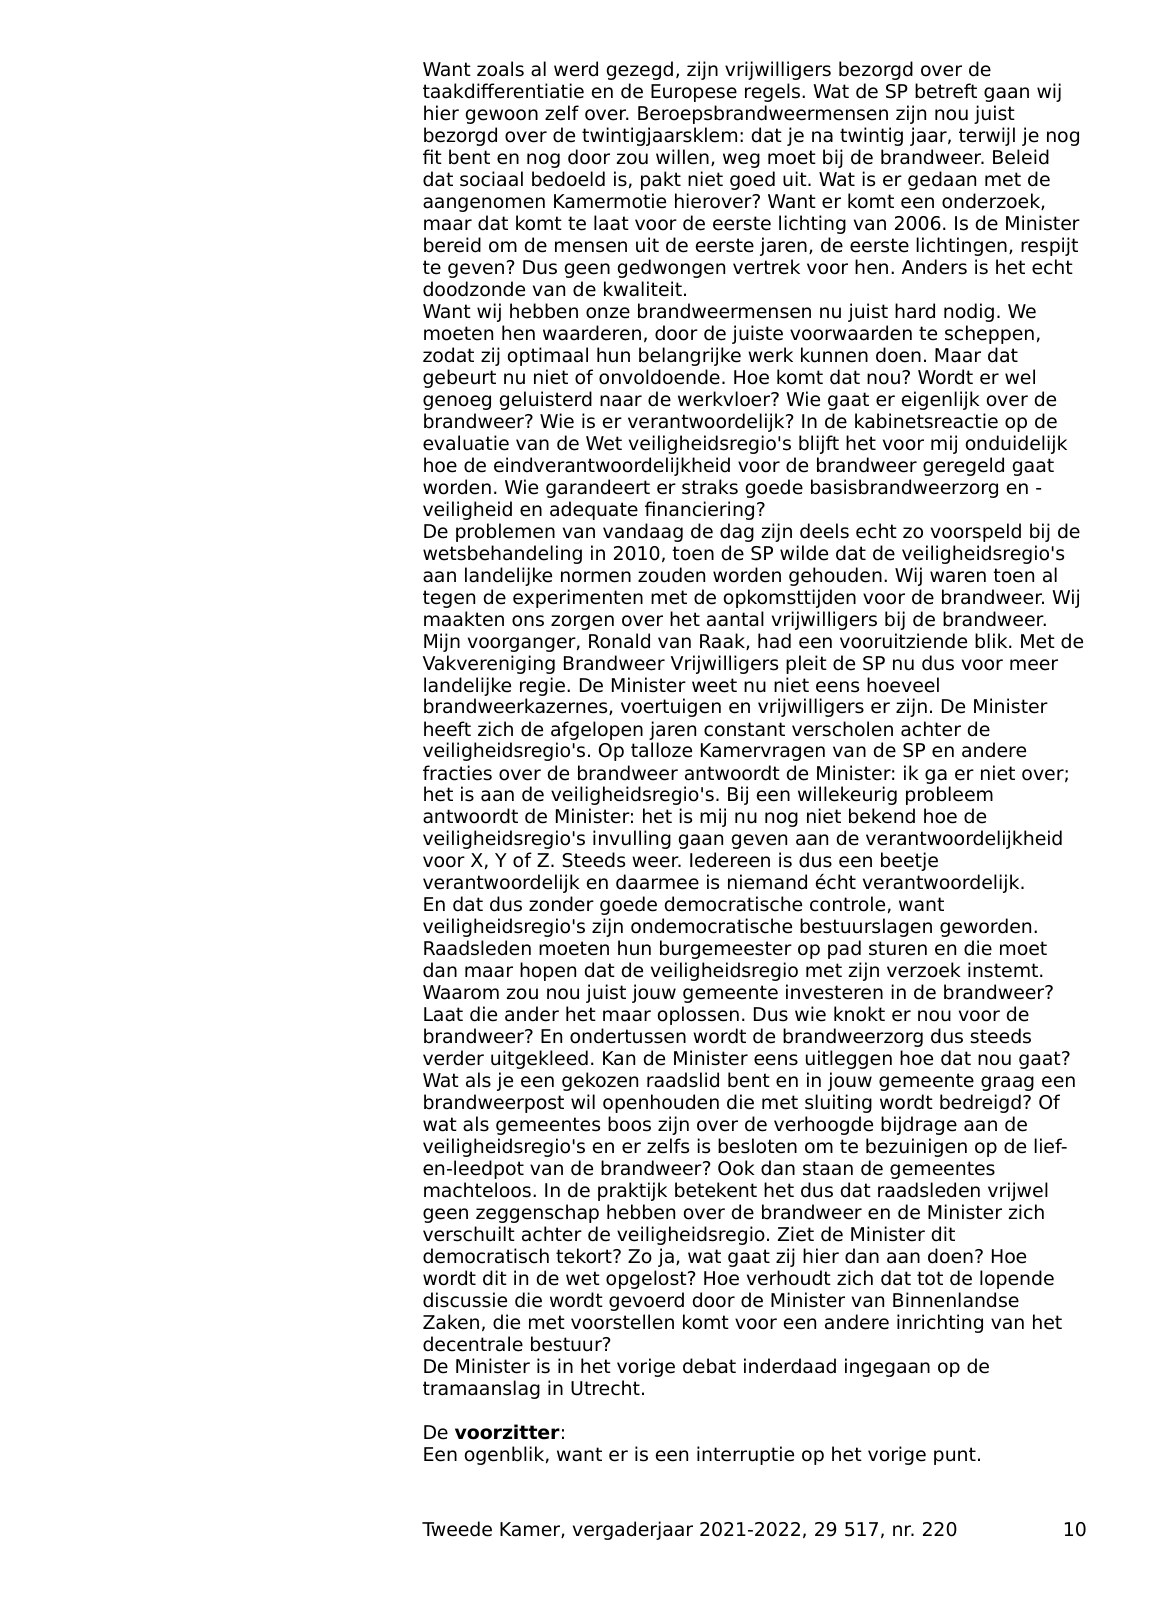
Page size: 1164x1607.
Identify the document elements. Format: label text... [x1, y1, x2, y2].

text En dat dus zonder goede democratische controle, want veiligheidsregio's zijn ondemocratische bestuurslagen geworden. Raadsleden moeten hun burgemeester op pad sturen en die moet dan maar hopen dat de veiligheidsregio met zijn verzoek instemt. Waarom zou nou juist jouw gemeente investeren in de brandweer? Laat die ander het maar oplossen. Dus wie knokt er nou voor de brandweer? En ondertussen wordt de brandweerzorg dus steeds verder uitgekleed. Kan de Minister eens uitleggen hoe dat nou gaat? Wat als je een gekozen raadslid bent en in jouw gemeente graag een brandweerpost wil openhouden die met sluiting wordt bedreigd? Of wat als gemeentes boos zijn over de verhoogde bijdrage aan de veiligheidsregio's en er zelfs is besloten om te bezuinigen op de lief-en-leedpot van de brandweer? Ook dan staan de gemeentes machteloos. In de praktijk betekent het dus dat raadsleden vrijwel geen zeggenschap hebben over de brandweer en de Minister zich verschuilt achter de veiligheidsregio. Ziet de Minister dit democratisch tekort? Zo ja, wat gaat zij hier dan aan doen? Hoe wordt dit in de wet opgelost? Hoe verhoudt zich dat tot de lopende discussie die wordt gevoerd door de Minister van Binnenlandse Zaken, die met voorstellen komt voor een andere inrichting van het decentrale bestuur? [422, 894, 1087, 1356]
text De problemen van vandaag de dag zijn deels echt zo voorspeld bij de wetsbehandeling in 2010, toen de SP wilde dat de veiligheidsregio's aan landelijke normen zouden worden gehouden. Wij waren toen al tegen de experimenten met de opkomsttijden voor de brandweer. Wij maakten ons zorgen over het aantal vrijwilligers bij de brandweer. Mijn voorganger, Ronald van Raak, had een vooruitziende blik. Met de Vakvereniging Brandweer Vrijwilligers pleit de SP nu dus voor meer landelijke regie. De Minister weet nu niet eens hoeveel brandweerkazernes, voertuigen en vrijwilligers er zijn. De Minister heeft zich de afgelopen jaren constant verscholen achter de veiligheidsregio's. Op talloze Kamervragen van de SP en andere fracties over de brandweer antwoordt de Minister: ik ga er niet over; het is aan de veiligheidsregio's. Bij een willekeurig probleem antwoordt de Minister: het is mij nu nog niet bekend hoe de veiligheidsregio's invulling gaan geven aan de verantwoordelijkheid voor X, Y of Z. Steeds weer. Iedereen is dus een beetje verantwoordelijk en daarmee is niemand écht verantwoordelijk. [422, 521, 1087, 894]
text Een ogenblik, want er is een interruptie op het vorige punt. [422, 1444, 1087, 1466]
text Want wij hebben onze brandweermensen nu juist hard nodig. We moeten hen waarderen, door de juiste voorwaarden te scheppen, zodat zij optimaal hun belangrijke werk kunnen doen. Maar dat gebeurt nu niet of onvoldoende. Hoe komt dat nou? Wordt er wel genoeg geluisterd naar de werkvloer? Wie gaat er eigenlijk over de brandweer? Wie is er verantwoordelijk? In de kabinetsreactie op de evaluatie van de Wet veiligheidsregio's blijft het voor mij onduidelijk hoe de eindverantwoordelijkheid voor de brandweer geregeld gaat worden. Wie garandeert er straks goede basisbrandweerzorg en -veiligheid en adequate financiering? [422, 301, 1087, 521]
text De voorzitter: [422, 1422, 1087, 1444]
text Want zoals al werd gezegd, zijn vrijwilligers bezorgd over de taakdifferentiatie en de Europese regels. Wat de SP betreft gaan wij hier gewoon zelf over. Beroepsbrandweermensen zijn nou juist bezorgd over de twintigjaarsklem: dat je na twintig jaar, terwijl je nog fit bent en nog door zou willen, weg moet bij de brandweer. Beleid dat sociaal bedoeld is, pakt niet goed uit. Wat is er gedaan met de aangenomen Kamermotie hierover? Want er komt een onderzoek, maar dat komt te laat voor de eerste lichting van 2006. Is de Minister bereid om de mensen uit de eerste jaren, de eerste lichtingen, respijt te geven? Dus geen gedwongen vertrek voor hen. Anders is het echt doodzonde van de kwaliteit. [422, 59, 1087, 301]
text De Minister is in het vorige debat inderdaad ingegaan op de tramaanslag in Utrecht. [422, 1356, 1087, 1400]
